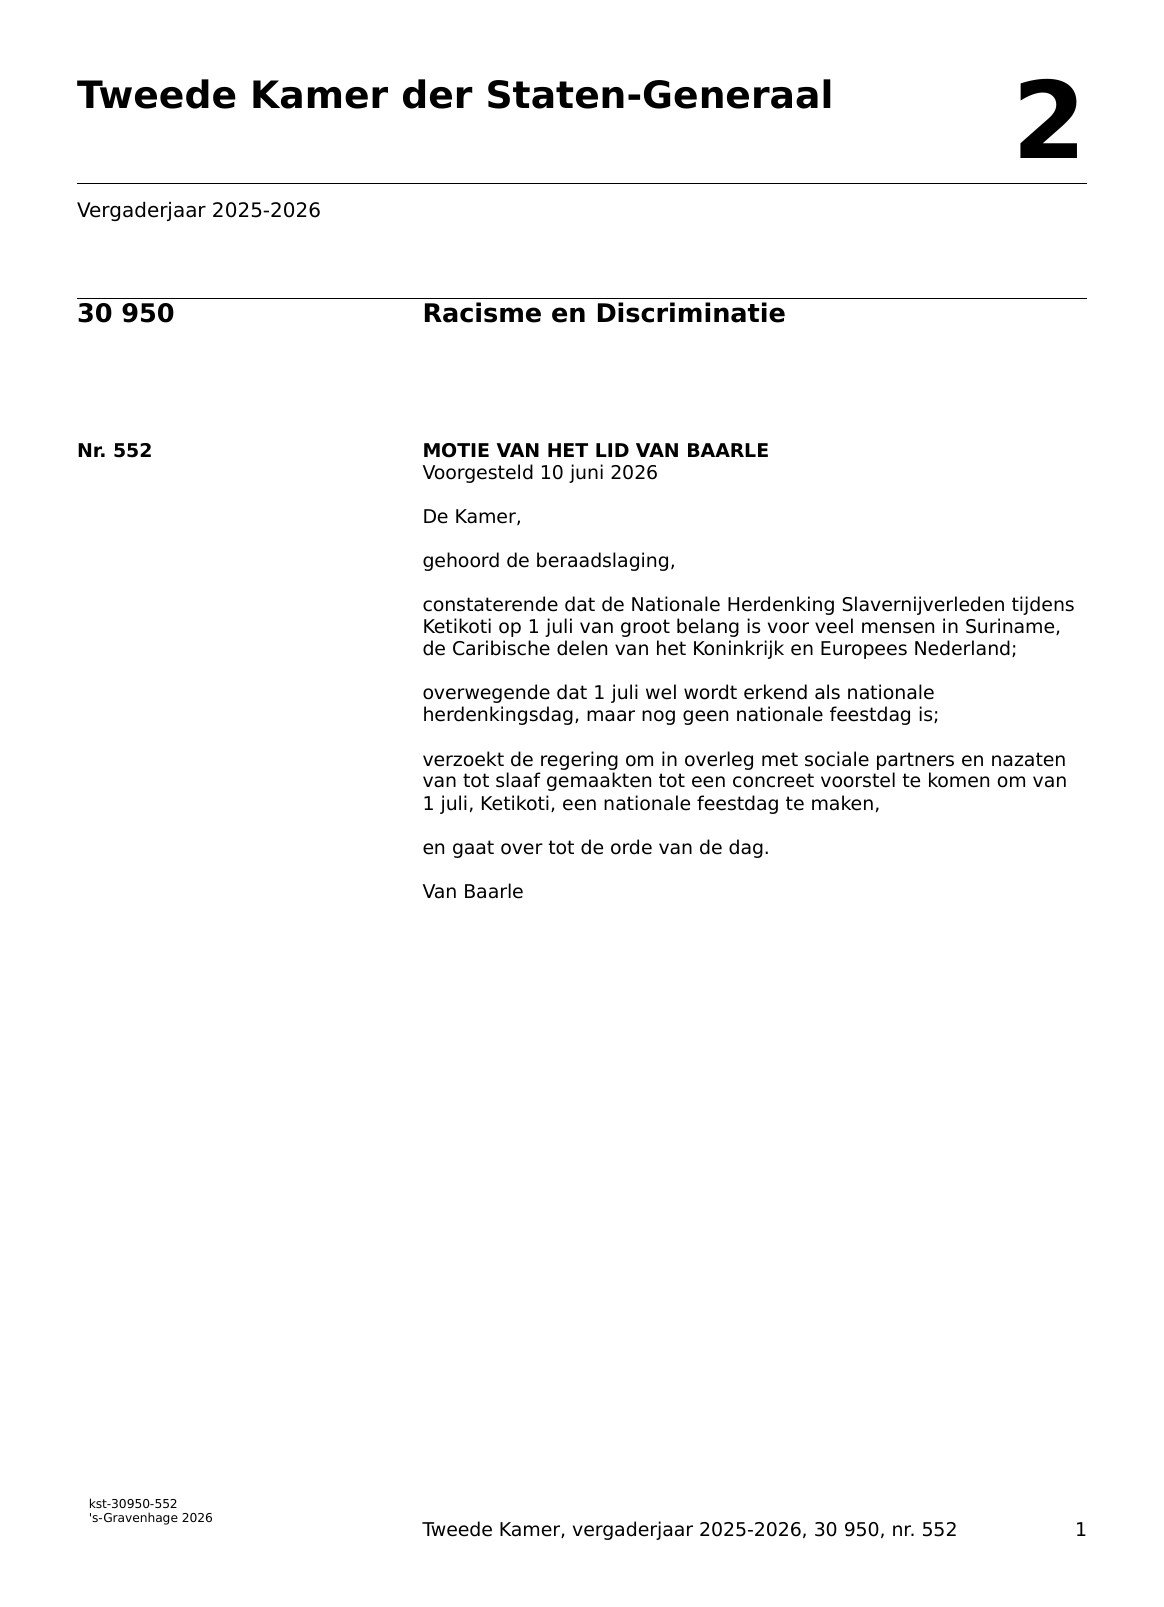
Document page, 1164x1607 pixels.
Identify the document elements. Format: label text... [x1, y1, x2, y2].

text kst-30950-552 [88, 1497, 323, 1511]
text 's-Gravenhage 2026 [88, 1511, 323, 1525]
table_header 2 [886, 59, 1087, 183]
text overwegende dat 1 juli wel wordt erkend als nationale herdenkingsdag, maar nog geen nationale feestdag is; [422, 682, 1087, 726]
text Voorgesteld 10 juni 2026 [422, 462, 1087, 484]
text verzoekt de regering om in overleg met sociale partners en nazaten van tot slaaf gemaakten tot een concreet voorstel te komen om van 1 juli, Ketikoti, een nationale feestdag te maken, [422, 748, 1087, 814]
text constaterende dat de Nationale Herdenking Slavernijverleden tijdens Ketikoti op 1 juli van groot belang is voor veel mensen in Suriname, de Caribische delen van het Koninkrijk en Europees Nederland; [422, 594, 1087, 660]
subtitle 30 950 Racisme en Discriminatie [77, 299, 1087, 329]
text De Kamer, [422, 506, 1087, 528]
text gehoord de beraadslaging, [422, 550, 1087, 572]
table_cell Vergaderjaar 2025-2026 [77, 184, 1087, 298]
text Van Baarle [422, 881, 1087, 903]
subtitle Nr. 552 MOTIE VAN HET LID VAN BAARLE [77, 440, 1087, 462]
table_header Tweede Kamer der Staten-Generaal [77, 59, 886, 183]
text en gaat over tot de orde van de dag. [422, 837, 1087, 858]
